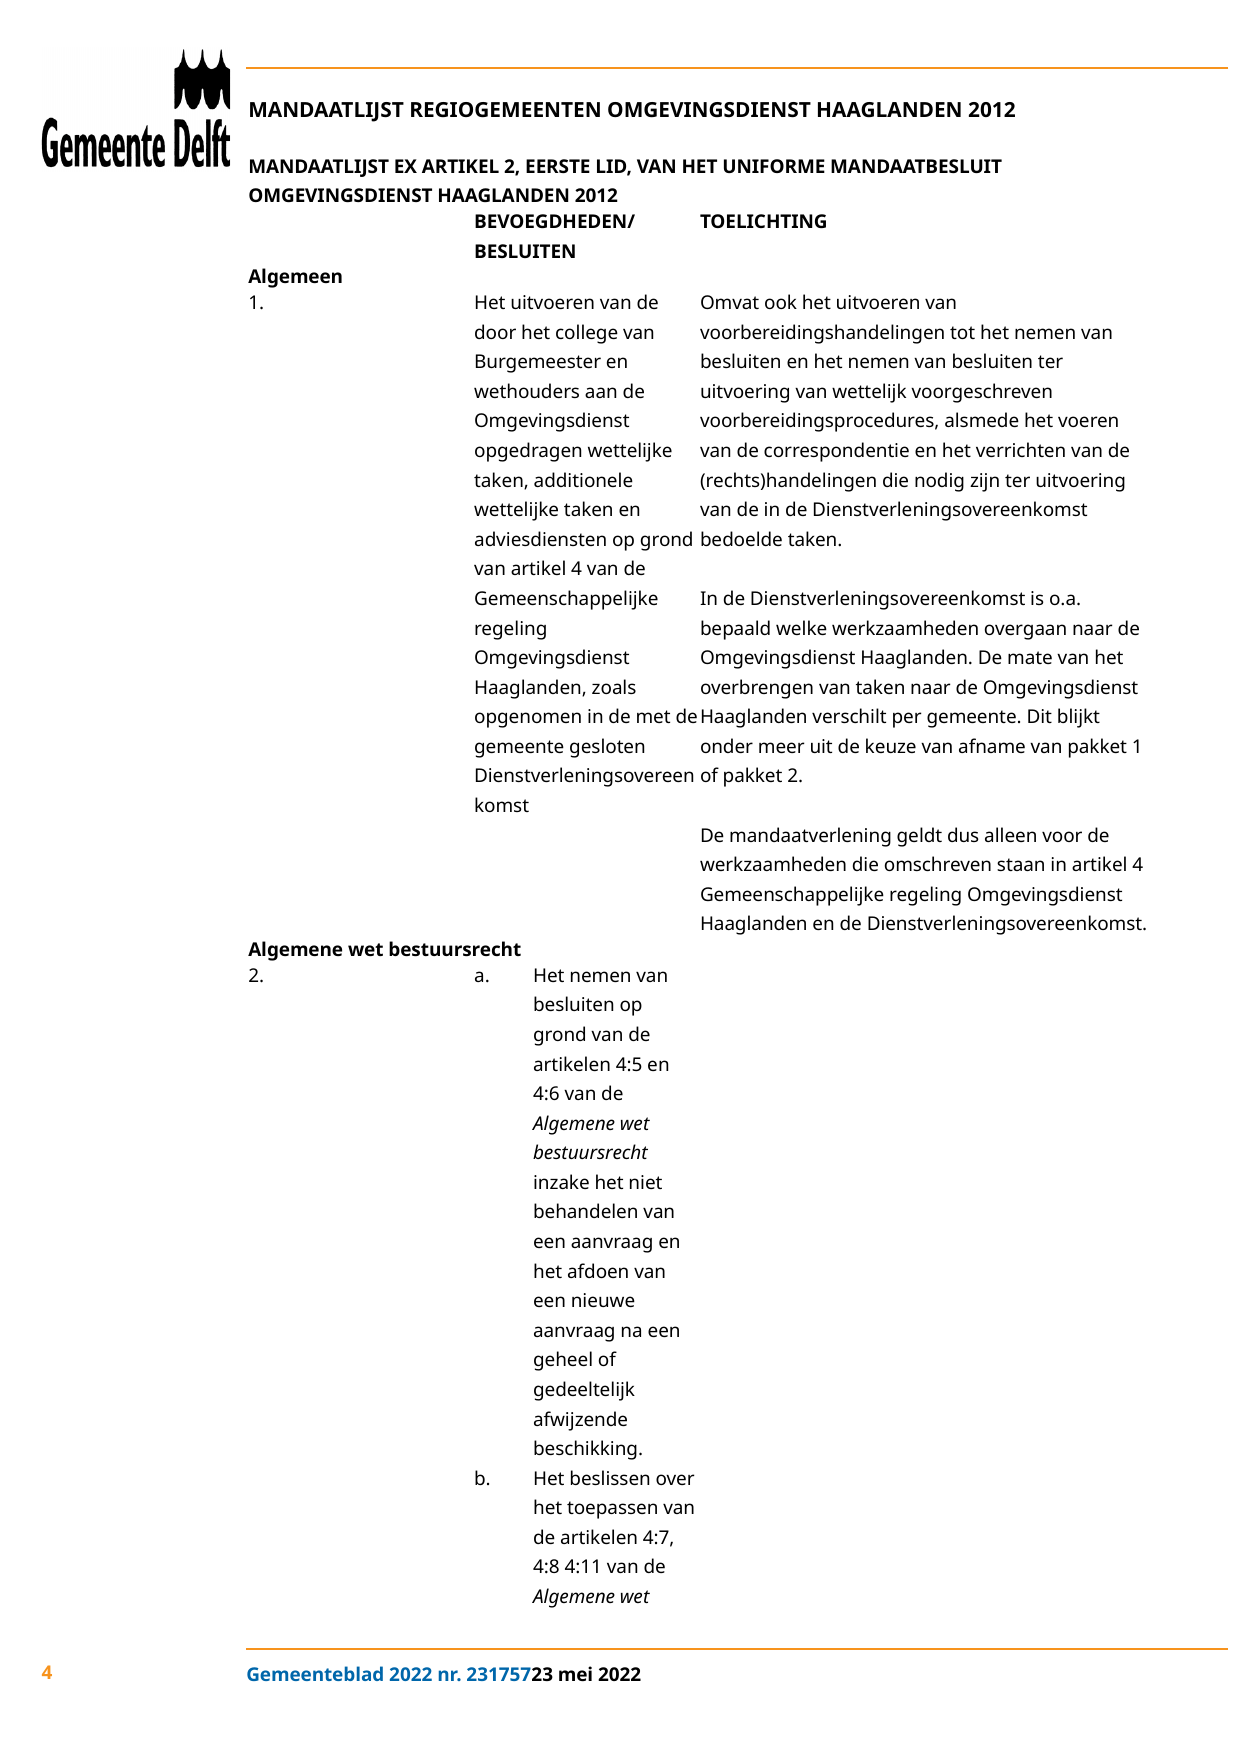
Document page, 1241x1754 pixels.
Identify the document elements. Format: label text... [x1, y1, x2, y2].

table_cell BEVOEGDHEDEN/BESLUITEN [474, 208, 700, 264]
table_cell Het nemen van besluiten op grond van de artikelen 4:5 en 4:6 van de Algemene wet bestuursrecht inzake het niet behandelen van een aanvraag en het afdoen van een nieuwe aanvraag na een geheel of gedeeltelijk afwijzende beschikking. Het beslissen over het toepassen van de artikelen 4:7, 4:8 4:11 van de Algemene wet [474, 962, 700, 1609]
table_header MANDAATLIJST EX ARTIKEL 2, EERSTE LID, VAN HET UNIFORME MANDAATBESLUIT OMGEVINGSDIENST HAAGLANDEN 2012 [248, 153, 1152, 208]
picture [41, 47, 231, 172]
table_cell TOELICHTING [700, 208, 1152, 264]
table_cell Algemeen [248, 264, 1152, 289]
table_cell 2. [248, 962, 474, 1609]
table_cell Het uitvoeren van de door het college van Burgemeester en wethouders aan de Omgevingsdienst opgedragen wettelijke taken, additionele wettelijke taken en adviesdiensten op grond van artikel 4 van de Gemeenschappelijke regeling Omgevingsdienst Haaglanden, zoals opgenomen in de met de gemeente gesloten Dienstverleningsovereenkomst [474, 289, 700, 936]
table_cell Algemene wet bestuursrecht [248, 936, 1152, 962]
table_cell [700, 962, 1152, 1609]
text MANDAATLIJST REGIOGEMEENTEN OMGEVINGSDIENST HAAGLANDEN 2012 [248, 95, 1152, 123]
table_cell Omvat ook het uitvoeren van voorbereidingshandelingen tot het nemen van besluiten en het nemen van besluiten ter uitvoering van wettelijk voorgeschreven voorbereidingsprocedures, alsmede het voeren van de correspondentie en het verrichten van de (rechts)handelingen die nodig zijn ter uitvoering van de in de Dienstverleningsovereenkomst bedoelde taken. In de Dienstverleningsovereenkomst is o.a. bepaald welke werkzaamheden overgaan naar de Omgevingsdienst Haaglanden. De mate van het overbrengen van taken naar de Omgevingsdienst Haaglanden verschilt per gemeente. Dit blijkt onder meer uit de keuze van afname van pakket 1 of pakket 2. De mandaatverlening geldt dus alleen voor de werkzaamheden die omschreven staan in artikel 4 Gemeenschappelijke regeling Omgevingsdienst Haaglanden en de Dienstverleningsovereenkomst. [700, 289, 1152, 936]
table_cell [248, 208, 474, 264]
table_cell 1. [248, 289, 474, 936]
